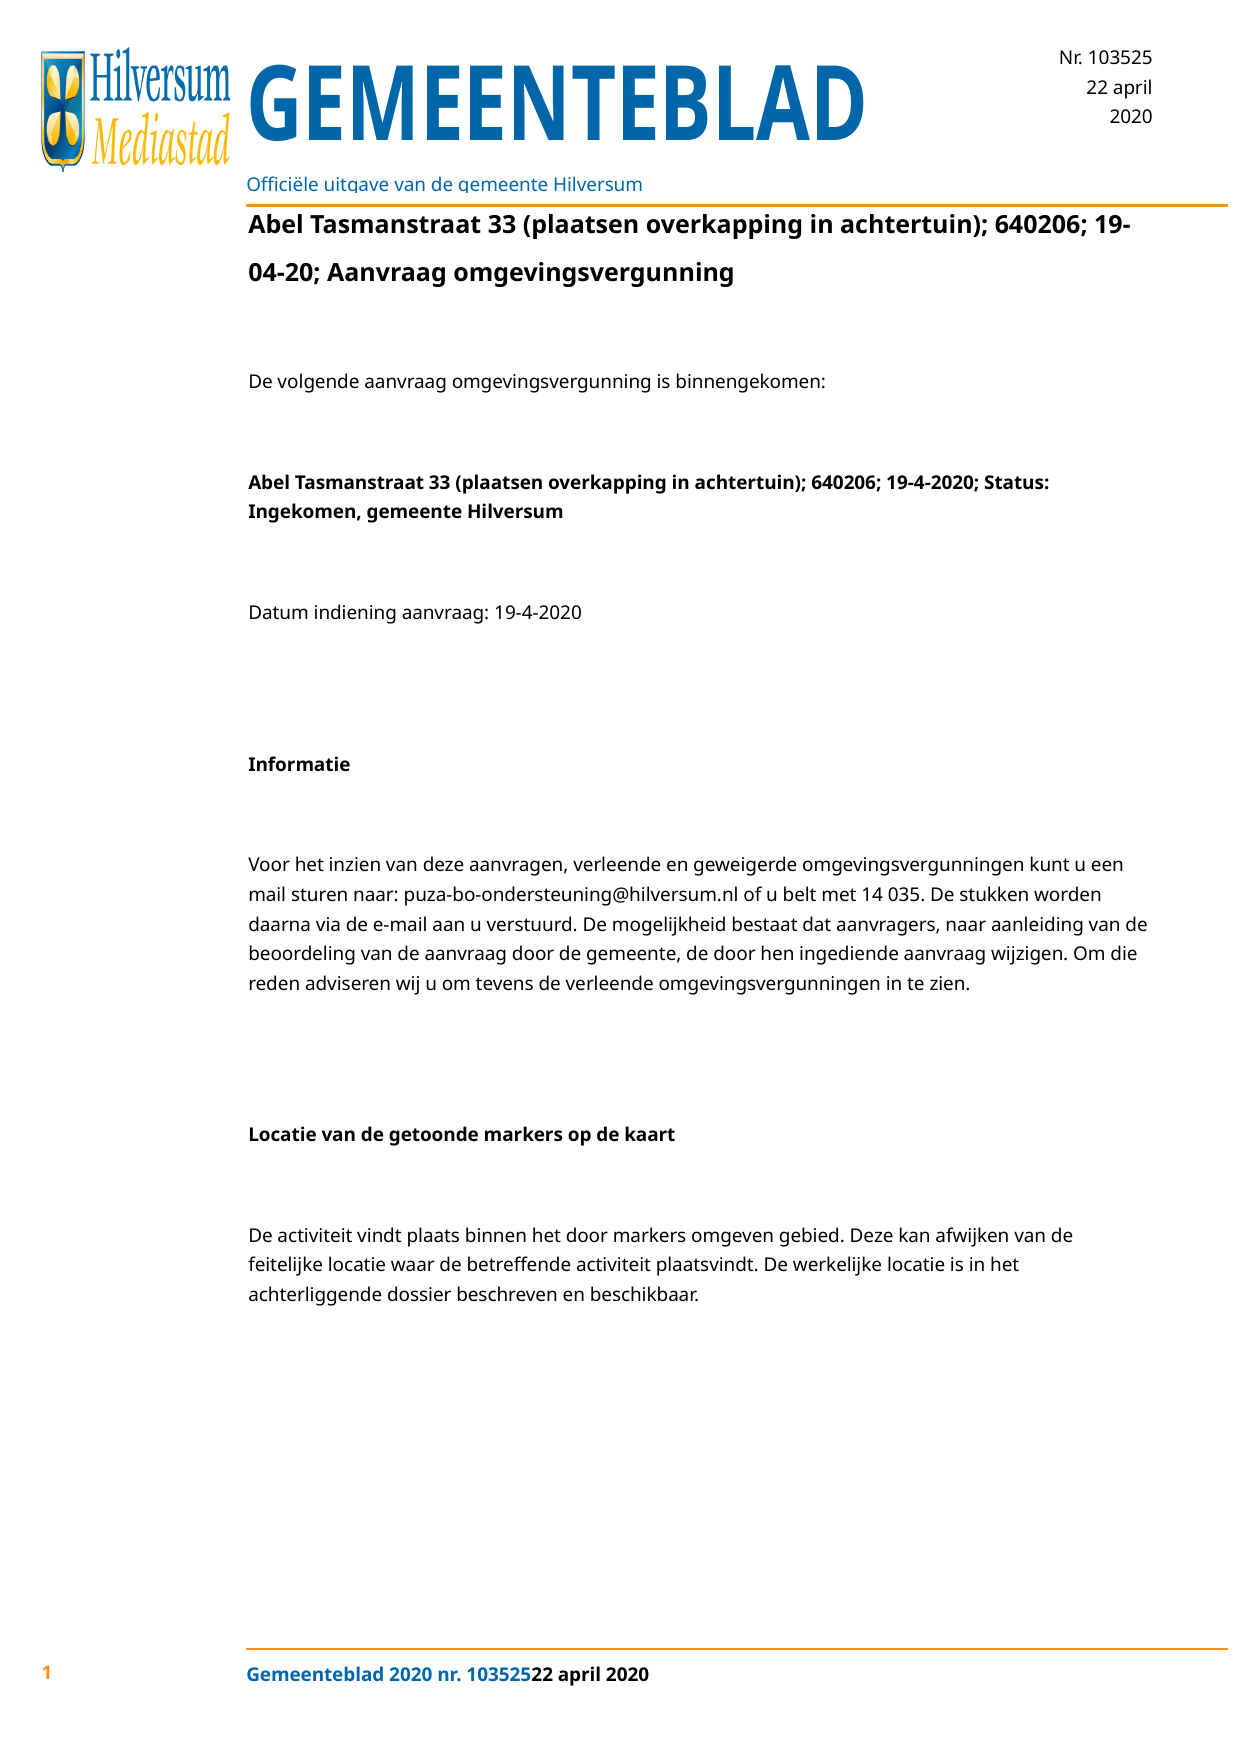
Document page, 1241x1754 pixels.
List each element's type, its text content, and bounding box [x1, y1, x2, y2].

text De volgende aanvraag omgevingsvergunning is binnengekomen: [248, 368, 1152, 394]
text Abel Tasmanstraat 33 (plaatsen overkapping in achtertuin); 640206; 19-04-20; Aanvraag omgevingsvergunning [248, 207, 1152, 288]
text Voor het inzien van deze aanvragen, verleende en geweigerde omgevingsvergunningen kunt u een mail sturen naar: puza-bo-ondersteuning@hilversum.nl of u belt met 14 035. De stukken worden daarna via de e-mail aan u verstuurd. De mogelijkheid bestaat dat aanvragers, naar aanleiding van de beoordeling van de aanvraag door de gemeente, de door hen ingediende aanvraag wijzigen. Om die reden adviseren wij u om tevens de verleende omgevingsvergunningen in te zien. [248, 852, 1152, 996]
text Informatie [248, 751, 1152, 777]
text Abel Tasmanstraat 33 (plaatsen overkapping in achtertuin); 640206; 19-4-2020; Status: Ingekomen, gemeente Hilversum [248, 469, 1152, 524]
picture [41, 47, 231, 172]
text De activiteit vindt plaats binnen het door markers omgeven gebied. Deze kan afwijken van de feitelijke locatie waar de betreffende activiteit plaatsvindt. De werkelijke locatie is in het achterliggende dossier beschreven en beschikbaar. [248, 1222, 1152, 1307]
text Locatie van de getoonde markers op de kaart [248, 1121, 1152, 1147]
text Datum indiening aanvraag: 19-4-2020 [248, 599, 1152, 625]
